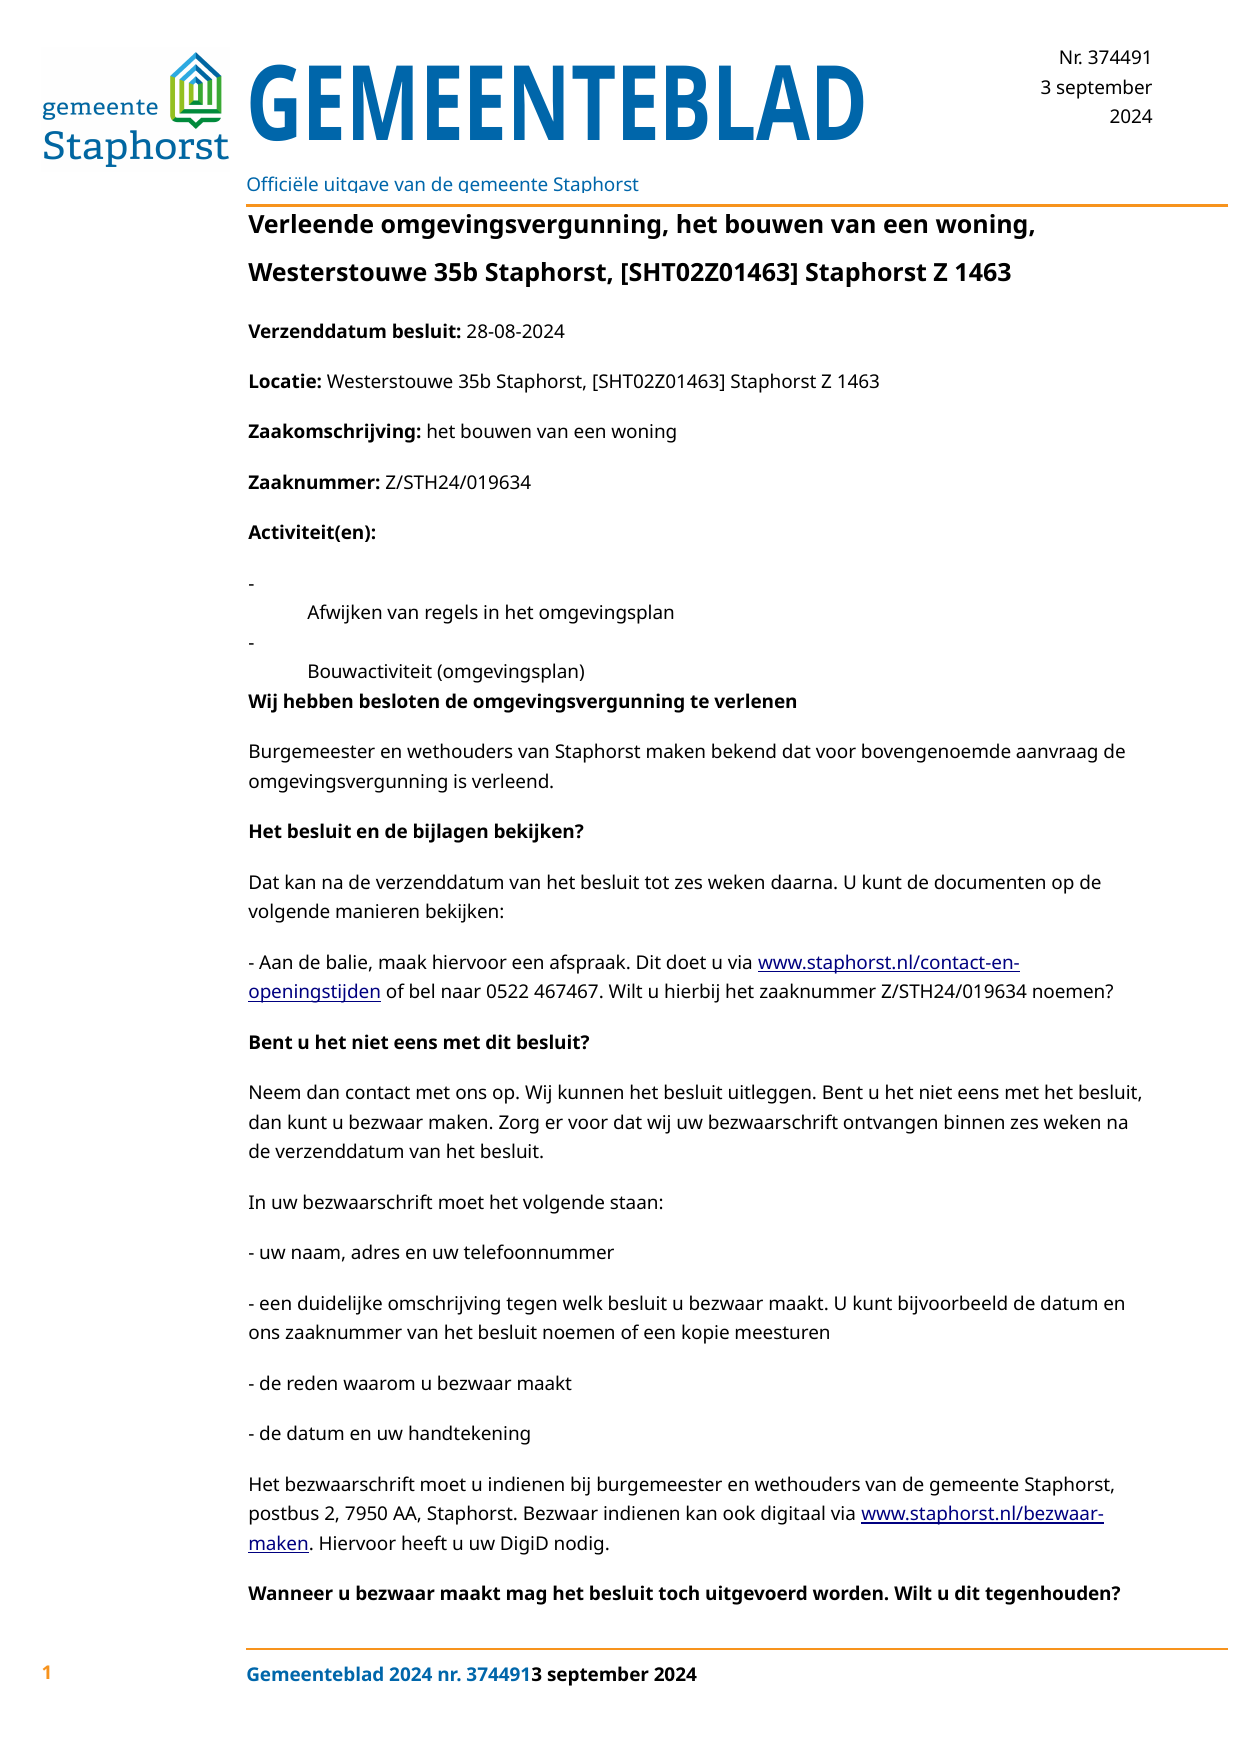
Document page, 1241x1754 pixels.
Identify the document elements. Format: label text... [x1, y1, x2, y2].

text Wanneer u bezwaar maakt mag het besluit toch uitgevoerd worden. Wilt u dit tegenhouden? [248, 1580, 1152, 1606]
text - de reden waarom u bezwaar maakt [248, 1370, 1152, 1396]
text - Aan de balie, maak hiervoor een afspraak. Dit doet u via www.staphorst.nl/contact-en-openingstijden of bel naar 0522 467467. Wilt u hierbij het zaaknummer Z/STH24/019634 noemen? [248, 949, 1152, 1004]
text Zaakomschrijving: het bouwen van een woning [248, 419, 1152, 444]
text Locatie: Westerstouwe 35b Staphorst, [SHT02Z01463] Staphorst Z 1463 [248, 368, 1152, 394]
text In uw bezwaarschrift moet het volgende staan: [248, 1189, 1152, 1215]
text Dat kan na de verzenddatum van het besluit tot zes weken daarna. U kunt de documenten op de volgende manieren bekijken: [248, 869, 1152, 924]
text Burgemeester en wethouders van Staphorst maken bekend dat voor bovengenoemde aanvraag de omgevingsvergunning is verleend. [248, 739, 1152, 794]
list Afwijken van regels in het omgevingsplan [248, 599, 1152, 625]
text - een duidelijke omschrijving tegen welk besluit u bezwaar maakt. U kunt bijvoorbeeld de datum en ons zaaknummer van het besluit noemen of een kopie meesturen [248, 1290, 1152, 1345]
text Het besluit en de bijlagen bekijken? [248, 819, 1152, 844]
text Bent u het niet eens met dit besluit? [248, 1029, 1152, 1055]
text Verzenddatum besluit: 28-08-2024 [248, 318, 1152, 344]
text Neem dan contact met ons op. Wij kunnen het besluit uitleggen. Bent u het niet eens met het besluit, dan kunt u bezwaar maken. Zorg er voor dat wij uw bezwaarschrift ontvangen binnen zes weken na de verzenddatum van het besluit. [248, 1079, 1152, 1164]
text - uw naam, adres en uw telefoonnummer [248, 1239, 1152, 1265]
text Wij hebben besloten de omgevingsvergunning te verlenen [248, 688, 1152, 714]
text Zaaknummer: Z/STH24/019634 [248, 469, 1152, 495]
text Verleende omgevingsvergunning, het bouwen van een woning, Westerstouwe 35b Staphorst, [SHT02Z01463] Staphorst Z 1463 [248, 207, 1152, 288]
text - de datum en uw handtekening [248, 1420, 1152, 1446]
picture [41, 47, 231, 172]
list Bouwactiviteit (omgevingsplan) [248, 659, 1152, 684]
text Activiteit(en): [248, 519, 1152, 545]
text Het bezwaarschrift moet u indienen bij burgemeester en wethouders van de gemeente Staphorst, postbus 2, 7950 AA, Staphorst. Bezwaar indienen kan ook digitaal via www.staphorst.nl/bezwaar-maken. Hiervoor heeft u uw DigiD nodig. [248, 1471, 1152, 1556]
